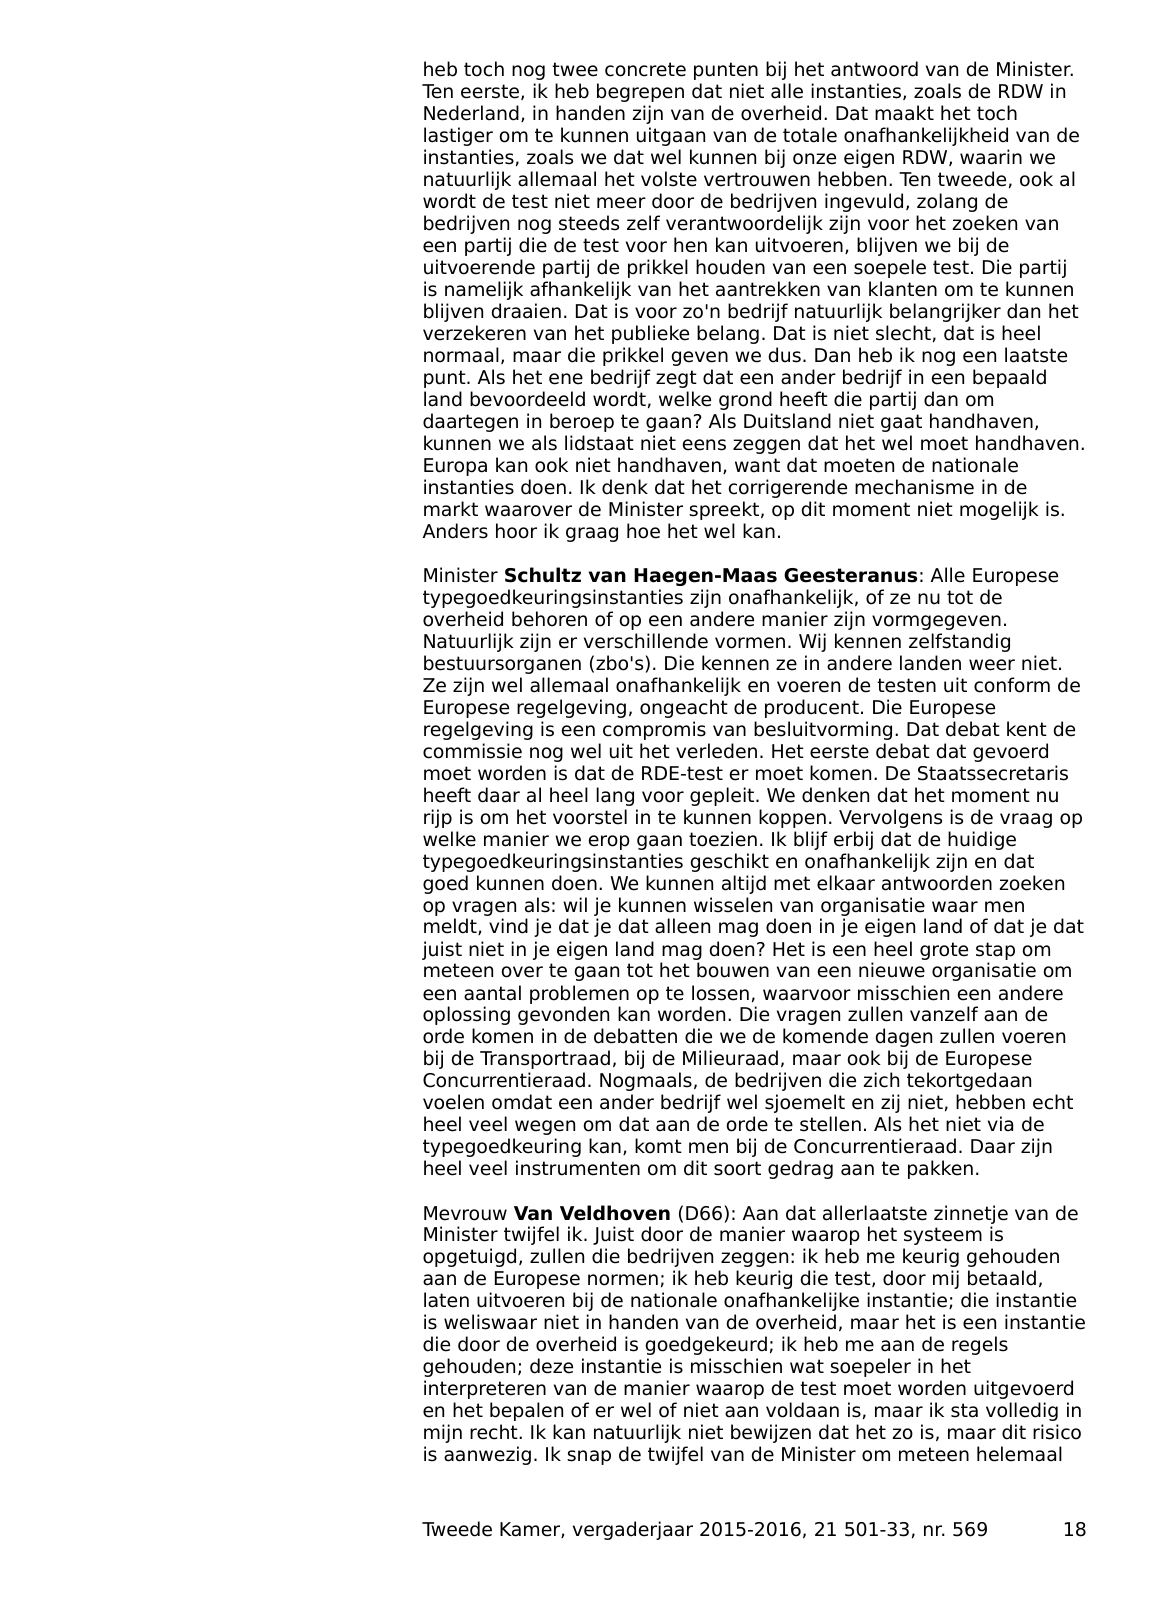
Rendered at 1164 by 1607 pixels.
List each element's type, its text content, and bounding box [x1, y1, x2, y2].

text heb toch nog twee concrete punten bij het antwoord van de Minister. Ten eerste, ik heb begrepen dat niet alle instanties, zoals de RDW in Nederland, in handen zijn van de overheid. Dat maakt het toch lastiger om te kunnen uitgaan van de totale onafhankelijkheid van de instanties, zoals we dat wel kunnen bij onze eigen RDW, waarin we natuurlijk allemaal het volste vertrouwen hebben. Ten tweede, ook al wordt de test niet meer door de bedrijven ingevuld, zolang de bedrijven nog steeds zelf verantwoordelijk zijn voor het zoeken van een partij die de test voor hen kan uitvoeren, blijven we bij de uitvoerende partij de prikkel houden van een soepele test. Die partij is namelijk afhankelijk van het aantrekken van klanten om te kunnen blijven draaien. Dat is voor zo'n bedrijf natuurlijk belangrijker dan het verzekeren van het publieke belang. Dat is niet slecht, dat is heel normaal, maar die prikkel geven we dus. Dan heb ik nog een laatste punt. Als het ene bedrijf zegt dat een ander bedrijf in een bepaald land bevoordeeld wordt, welke grond heeft die partij dan om daartegen in beroep te gaan? Als Duitsland niet gaat handhaven, kunnen we als lidstaat niet eens zeggen dat het wel moet handhaven. Europa kan ook niet handhaven, want dat moeten de nationale instanties doen. Ik denk dat het corrigerende mechanisme in de markt waarover de Minister spreekt, op dit moment niet mogelijk is. Anders hoor ik graag hoe het wel kan. [422, 59, 1087, 543]
text Mevrouw Van Veldhoven (D66): Aan dat allerlaatste zinnetje van de Minister twijfel ik. Juist door de manier waarop het systeem is opgetuigd, zullen die bedrijven zeggen: ik heb me keurig gehouden aan de Europese normen; ik heb keurig die test, door mij betaald, laten uitvoeren bij de nationale onafhankelijke instantie; die instantie is weliswaar niet in handen van de overheid, maar het is een instantie die door de overheid is goedgekeurd; ik heb me aan de regels gehouden; deze instantie is misschien wat soepeler in het interpreteren van de manier waarop de test moet worden uitgevoerd en het bepalen of er wel of niet aan voldaan is, maar ik sta volledig in mijn recht. Ik kan natuurlijk niet bewijzen dat het zo is, maar dit risico is aanwezig. Ik snap de twijfel van de Minister om meteen helemaal [422, 1202, 1087, 1466]
text Minister Schultz van Haegen-Maas Geesteranus: Alle Europese typegoedkeuringsinstanties zijn onafhankelijk, of ze nu tot de overheid behoren of op een andere manier zijn vormgegeven. Natuurlijk zijn er verschillende vormen. Wij kennen zelfstandig bestuursorganen (zbo's). Die kennen ze in andere landen weer niet. Ze zijn wel allemaal onafhankelijk en voeren de testen uit conform de Europese regelgeving, ongeacht de producent. Die Europese regelgeving is een compromis van besluitvorming. Dat debat kent de commissie nog wel uit het verleden. Het eerste debat dat gevoerd moet worden is dat de RDE-test er moet komen. De Staatssecretaris heeft daar al heel lang voor gepleit. We denken dat het moment nu rijp is om het voorstel in te kunnen koppen. Vervolgens is de vraag op welke manier we erop gaan toezien. Ik blijf erbij dat de huidige typegoedkeuringsinstanties geschikt en onafhankelijk zijn en dat goed kunnen doen. We kunnen altijd met elkaar antwoorden zoeken op vragen als: wil je kunnen wisselen van organisatie waar men meldt, vind je dat je dat alleen mag doen in je eigen land of dat je dat juist niet in je eigen land mag doen? Het is een heel grote stap om meteen over te gaan tot het bouwen van een nieuwe organisatie om een aantal problemen op te lossen, waarvoor misschien een andere oplossing gevonden kan worden. Die vragen zullen vanzelf aan de orde komen in de debatten die we de komende dagen zullen voeren bij de Transportraad, bij de Milieuraad, maar ook bij de Europese Concurrentieraad. Nogmaals, de bedrijven die zich tekortgedaan voelen omdat een ander bedrijf wel sjoemelt en zij niet, hebben echt heel veel wegen om dat aan de orde te stellen. Als het niet via de typegoedkeuring kan, komt men bij de Concurrentieraad. Daar zijn heel veel instrumenten om dit soort gedrag aan te pakken. [422, 565, 1087, 1180]
